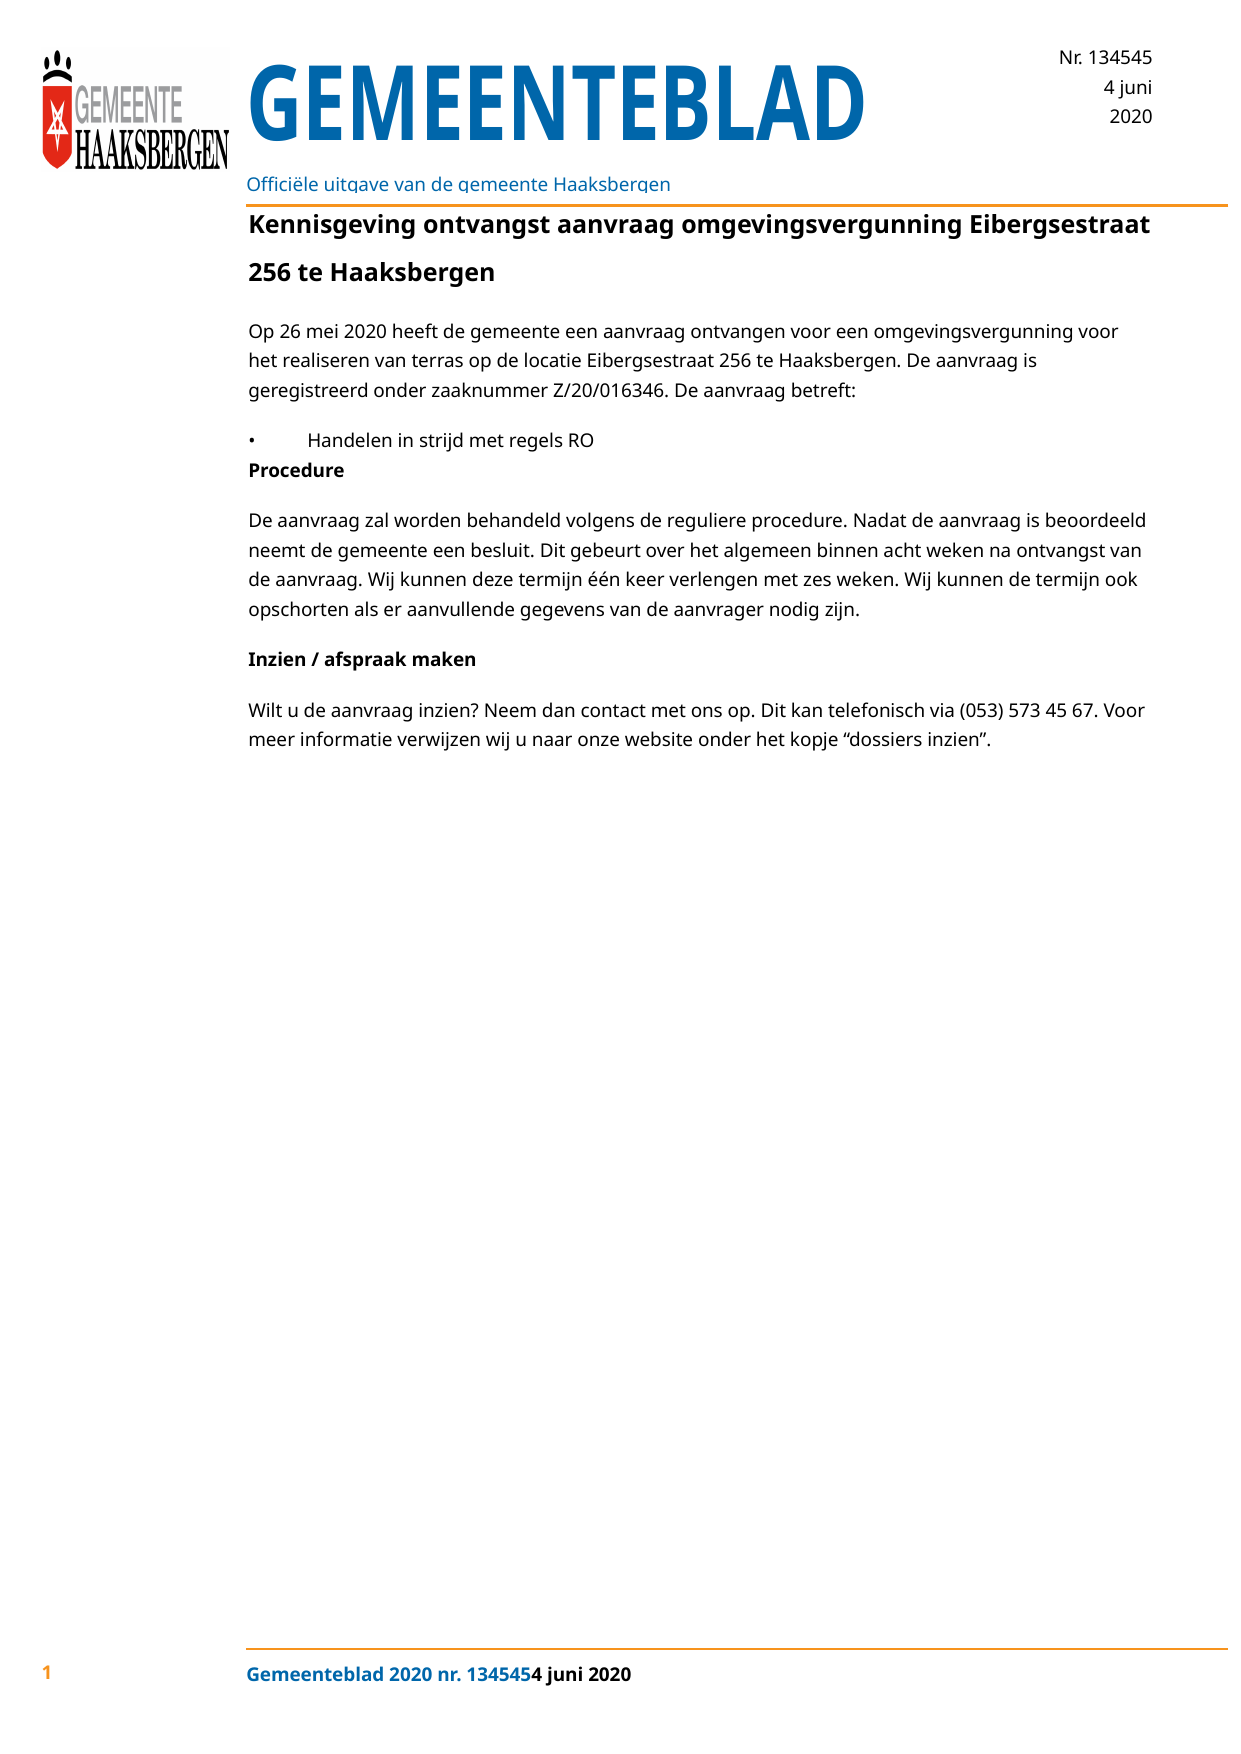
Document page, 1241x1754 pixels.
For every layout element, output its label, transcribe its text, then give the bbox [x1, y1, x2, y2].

text De aanvraag zal worden behandeld volgens de reguliere procedure. Nadat de aanvraag is beoordeeld neemt de gemeente een besluit. Dit gebeurt over het algemeen binnen acht weken na ontvangst van de aanvraag. Wij kunnen deze termijn één keer verlengen met zes weken. Wij kunnen de termijn ook opschorten als er aanvullende gegevens van de aanvrager nodig zijn. [248, 507, 1152, 622]
text Procedure [248, 457, 1152, 483]
picture [41, 47, 231, 172]
list Handelen in strijd met regels RO [248, 427, 1152, 453]
text Op 26 mei 2020 heeft de gemeente een aanvraag ontvangen voor een omgevingsvergunning voor het realiseren van terras op de locatie Eibergsestraat 256 te Haaksbergen. De aanvraag is geregistreerd onder zaaknummer Z/20/016346. De aanvraag betreft: [248, 318, 1152, 403]
text Wilt u de aanvraag inzien? Neem dan contact met ons op. Dit kan telefonisch via (053) 573 45 67. Voor meer informatie verwijzen wij u naar onze website onder het kopje “dossiers inzien”. [248, 697, 1152, 752]
text Kennisgeving ontvangst aanvraag omgevingsvergunning Eibergsestraat 256 te Haaksbergen [248, 207, 1152, 288]
text Inzien / afspraak maken [248, 647, 1152, 672]
